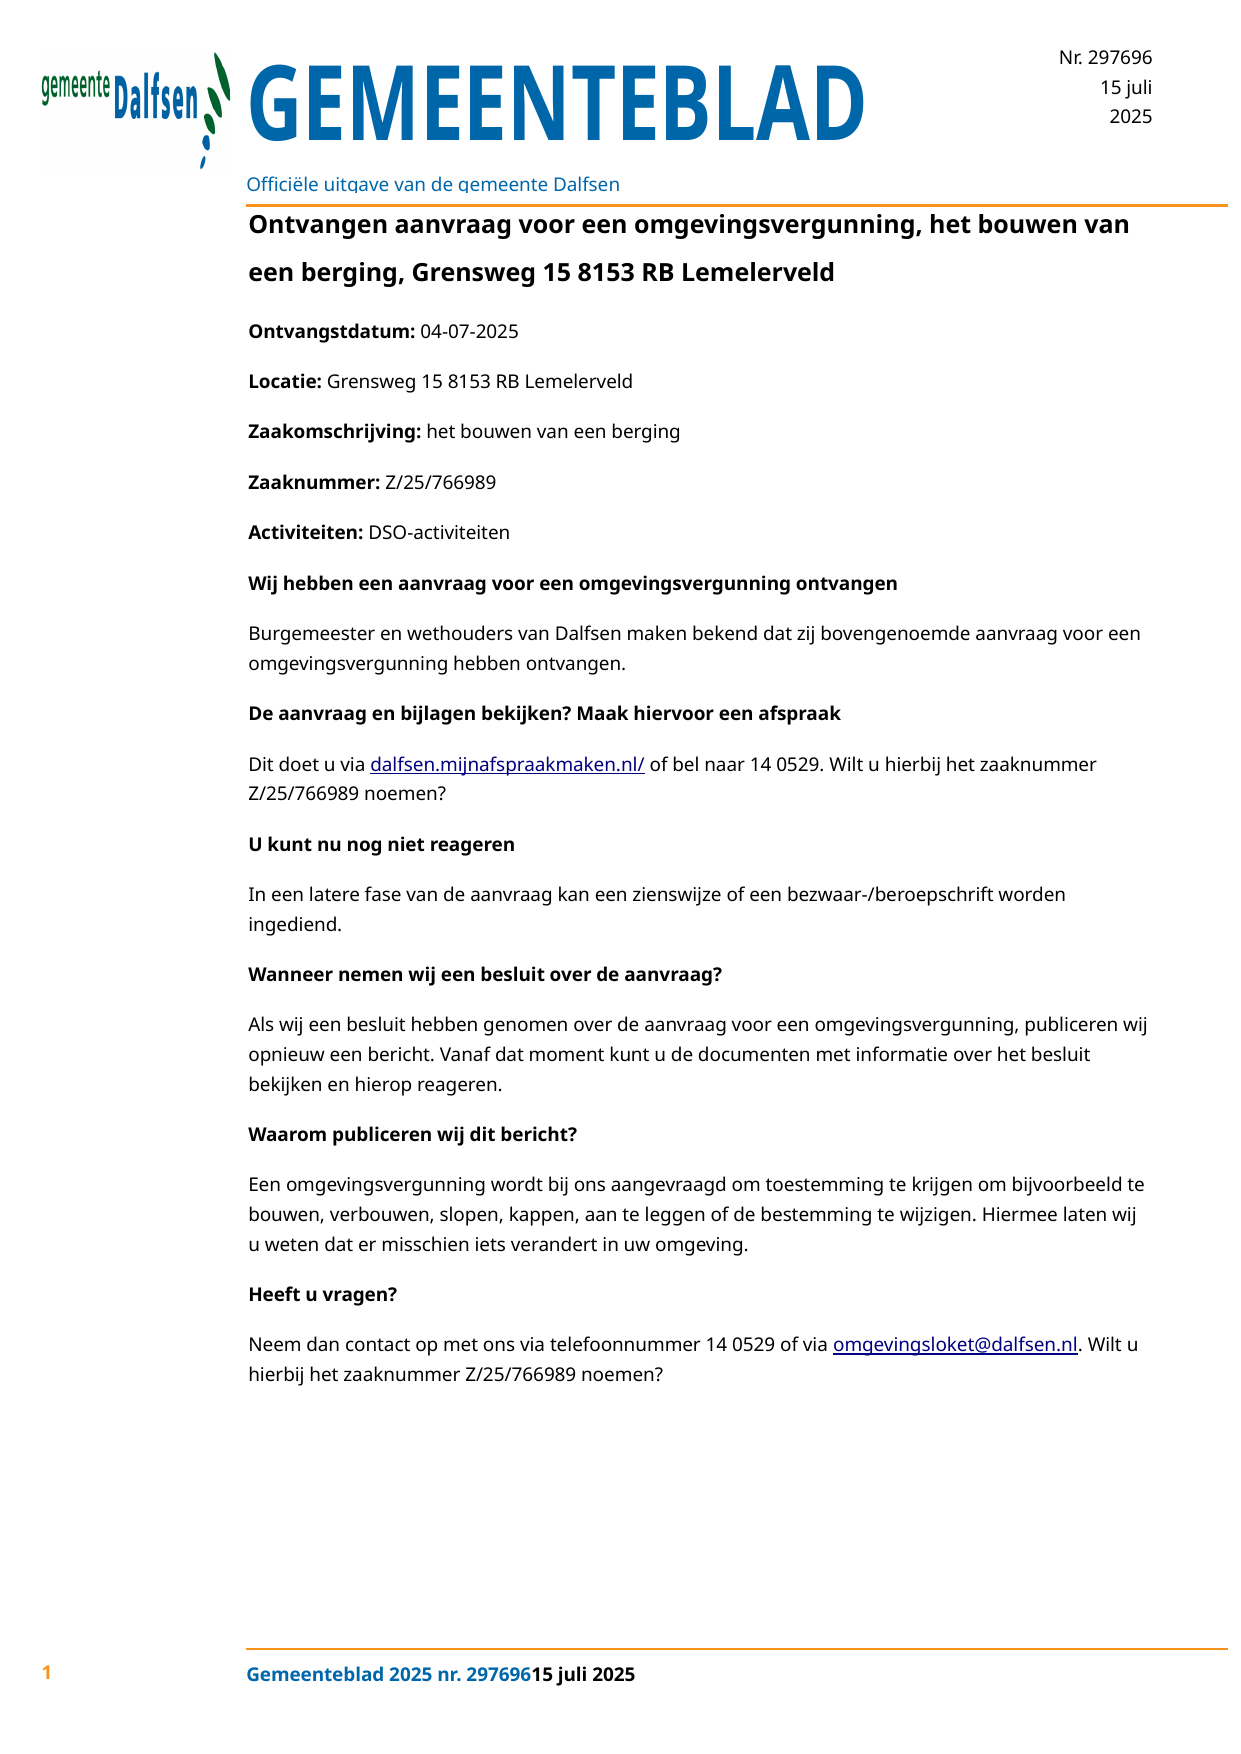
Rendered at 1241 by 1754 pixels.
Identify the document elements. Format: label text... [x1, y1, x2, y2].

text Dit doet u via dalfsen.mijnafspraakmaken.nl/ of bel naar 14 0529. Wilt u hierbij het zaaknummer Z/25/766989 noemen? [248, 751, 1152, 806]
text Ontvangstdatum: 04-07-2025 [248, 318, 1152, 344]
text Als wij een besluit hebben genomen over de aanvraag voor een omgevingsvergunning, publiceren wij opnieuw een bericht. Vanaf dat moment kunt u de documenten met informatie over het besluit bekijken en hierop reageren. [248, 1012, 1152, 1097]
text Wanneer nemen wij een besluit over de aanvraag? [248, 961, 1152, 987]
picture [41, 47, 231, 172]
text Zaakomschrijving: het bouwen van een berging [248, 419, 1152, 444]
text De aanvraag en bijlagen bekijken? Maak hiervoor een afspraak [248, 700, 1152, 726]
text Zaaknummer: Z/25/766989 [248, 469, 1152, 495]
text Waarom publiceren wij dit bericht? [248, 1121, 1152, 1147]
text Ontvangen aanvraag voor een omgevingsvergunning, het bouwen van een berging, Grensweg 15 8153 RB Lemelerveld [248, 207, 1152, 288]
text U kunt nu nog niet reageren [248, 831, 1152, 857]
text Neem dan contact op met ons via telefoonnummer 14 0529 of via omgevingsloket@dalfsen.nl. Wilt u hierbij het zaaknummer Z/25/766989 noemen? [248, 1332, 1152, 1387]
text In een latere fase van de aanvraag kan een zienswijze of een bezwaar-/beroepschrift worden ingediend. [248, 881, 1152, 937]
text Heeft u vragen? [248, 1281, 1152, 1307]
text Wij hebben een aanvraag voor een omgevingsvergunning ontvangen [248, 570, 1152, 596]
text Een omgevingsvergunning wordt bij ons aangevraagd om toestemming te krijgen om bijvoorbeeld te bouwen, verbouwen, slopen, kappen, aan te leggen of de bestemming te wijzigen. Hiermee laten wij u weten dat er misschien iets verandert in uw omgeving. [248, 1172, 1152, 1257]
text Burgemeester en wethouders van Dalfsen maken bekend dat zij bovengenoemde aanvraag voor een omgevingsvergunning hebben ontvangen. [248, 620, 1152, 676]
text Activiteiten: DSO-activiteiten [248, 519, 1152, 545]
text Locatie: Grensweg 15 8153 RB Lemelerveld [248, 368, 1152, 394]
